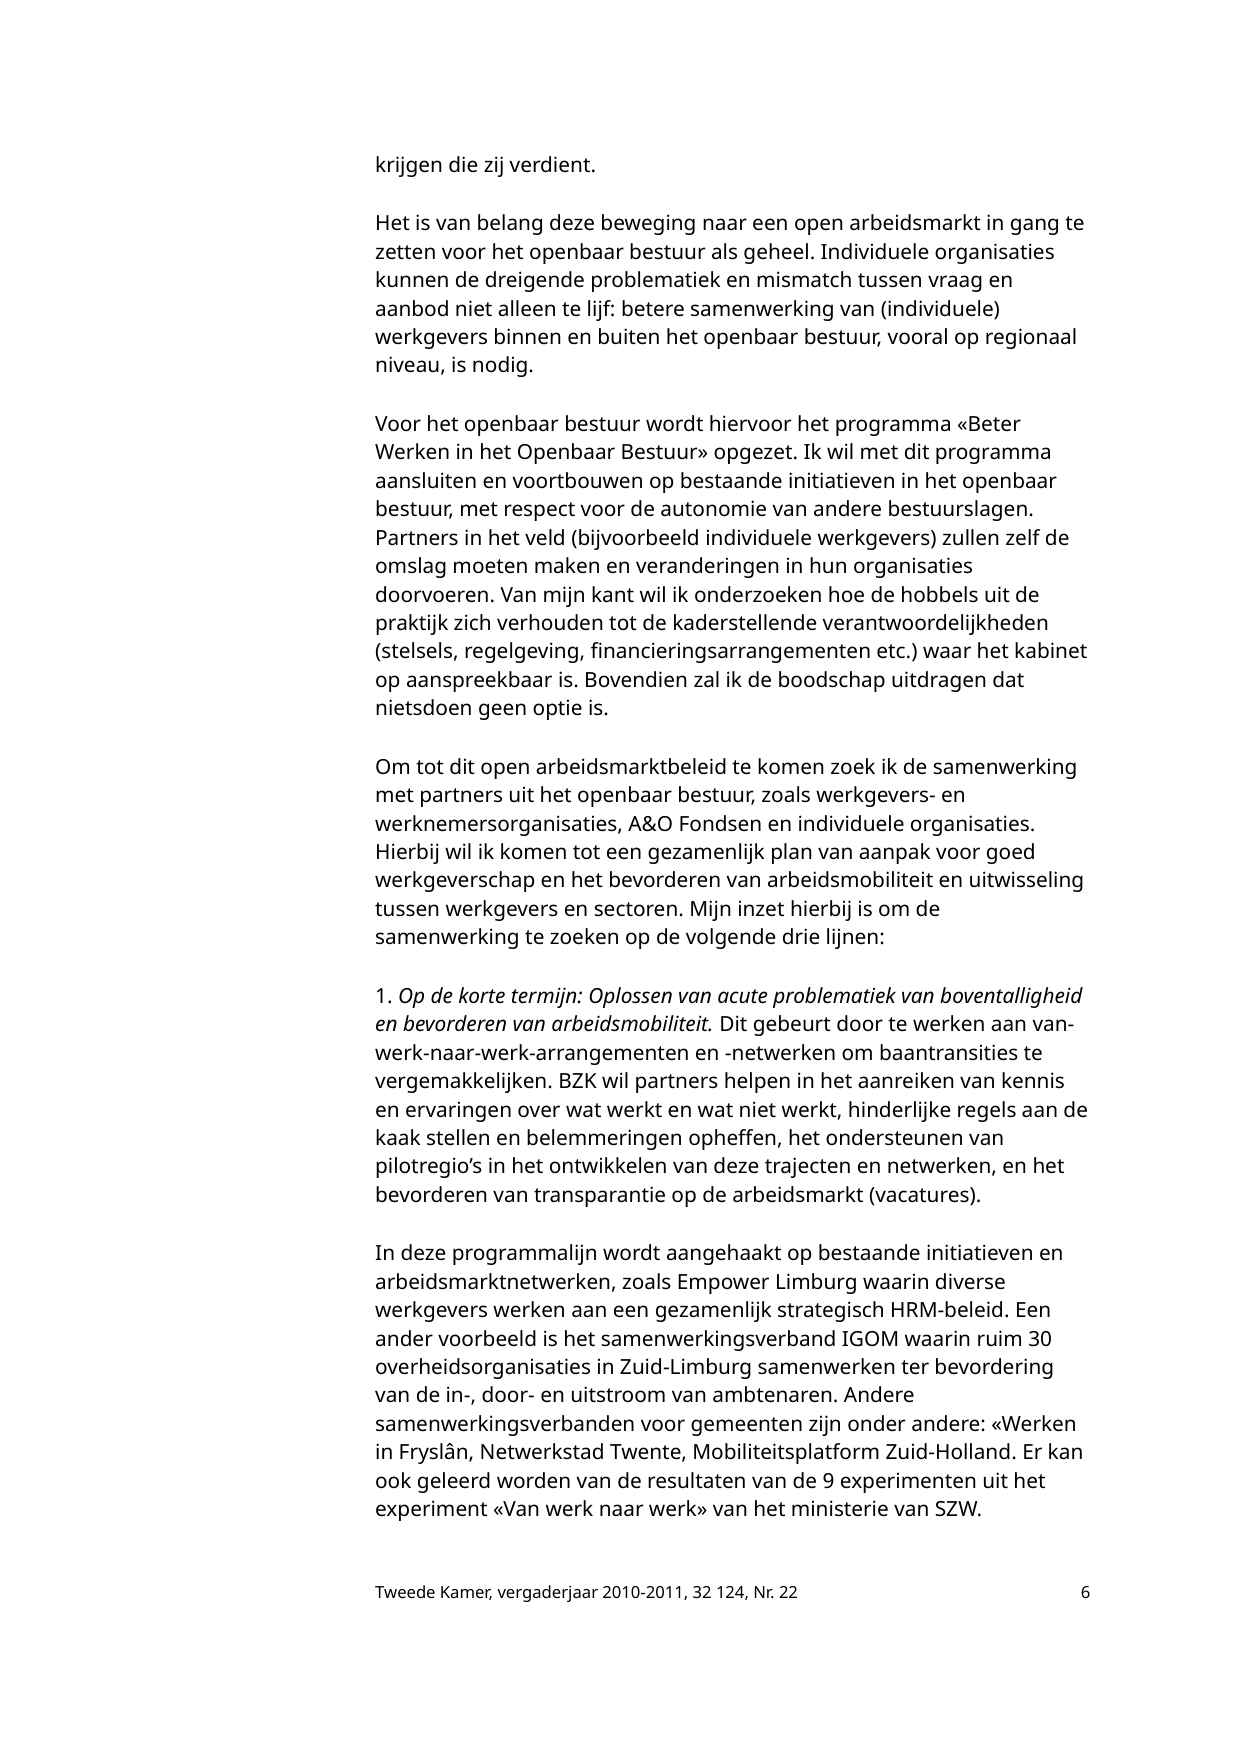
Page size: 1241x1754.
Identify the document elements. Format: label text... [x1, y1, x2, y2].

text krijgen die zij verdient. [375, 150, 1090, 178]
text Om tot dit open arbeidsmarktbeleid te komen zoek ik de samenwerking met partners uit het openbaar bestuur, zoals werkgevers- en werknemersorganisaties, A&O Fondsen en individuele organisaties. Hierbij wil ik komen tot een gezamenlijk plan van aanpak voor goed werkgeverschap en het bevorderen van arbeidsmobiliteit en uitwisseling tussen werkgevers en sectoren. Mijn inzet hierbij is om de samenwerking te zoeken op de volgende drie lijnen: [375, 752, 1090, 951]
text 1. Op de korte termijn: Oplossen van acute problematiek van boventalligheid en bevorderen van arbeidsmobiliteit. Dit gebeurt door te werken aan van-werk-naar-werk-arrangementen en -netwerken om baantransities te vergemakkelijken. BZK wil partners helpen in het aanreiken van kennis en ervaringen over wat werkt en wat niet werkt, hinderlijke regels aan de kaak stellen en belemmeringen opheffen, het ondersteunen van pilotregio’s in het ontwikkelen van deze trajecten en netwerken, en het bevorderen van transparantie op de arbeidsmarkt (vacatures). [375, 981, 1090, 1208]
text In deze programmalijn wordt aangehaakt op bestaande initiatieven en arbeidsmarktnetwerken, zoals Empower Limburg waarin diverse werkgevers werken aan een gezamenlijk strategisch HRM-beleid. Een ander voorbeeld is het samenwerkingsverband IGOM waarin ruim 30 overheidsorganisaties in Zuid-Limburg samenwerken ter bevordering van de in-, door- en uitstroom van ambtenaren. Andere samenwerkingsverbanden voor gemeenten zijn onder andere: «Werken in Fryslân, Netwerkstad Twente, Mobiliteitsplatform Zuid-Holland. Er kan ook geleerd worden van de resultaten van de 9 experimenten uit het experiment «Van werk naar werk» van het ministerie van SZW. [375, 1238, 1090, 1523]
text Het is van belang deze beweging naar een open arbeidsmarkt in gang te zetten voor het openbaar bestuur als geheel. Individuele organisaties kunnen de dreigende problematiek en mismatch tussen vraag en aanbod niet alleen te lijf: betere samenwerking van (individuele) werkgevers binnen en buiten het openbaar bestuur, vooral op regionaal niveau, is nodig. [375, 208, 1090, 379]
text Voor het openbaar bestuur wordt hiervoor het programma «Beter Werken in het Openbaar Bestuur» opgezet. Ik wil met dit programma aansluiten en voortbouwen op bestaande initiatieven in het openbaar bestuur, met respect voor de autonomie van andere bestuurslagen. Partners in het veld (bijvoorbeeld individuele werkgevers) zullen zelf de omslag moeten maken en veranderingen in hun organisaties doorvoeren. Van mijn kant wil ik onderzoeken hoe de hobbels uit de praktijk zich verhouden tot de kaderstellende verantwoordelijkheden (stelsels, regelgeving, financieringsarrangementen etc.) waar het kabinet op aanspreekbaar is. Bovendien zal ik de boodschap uitdragen dat nietsdoen geen optie is. [375, 409, 1090, 722]
